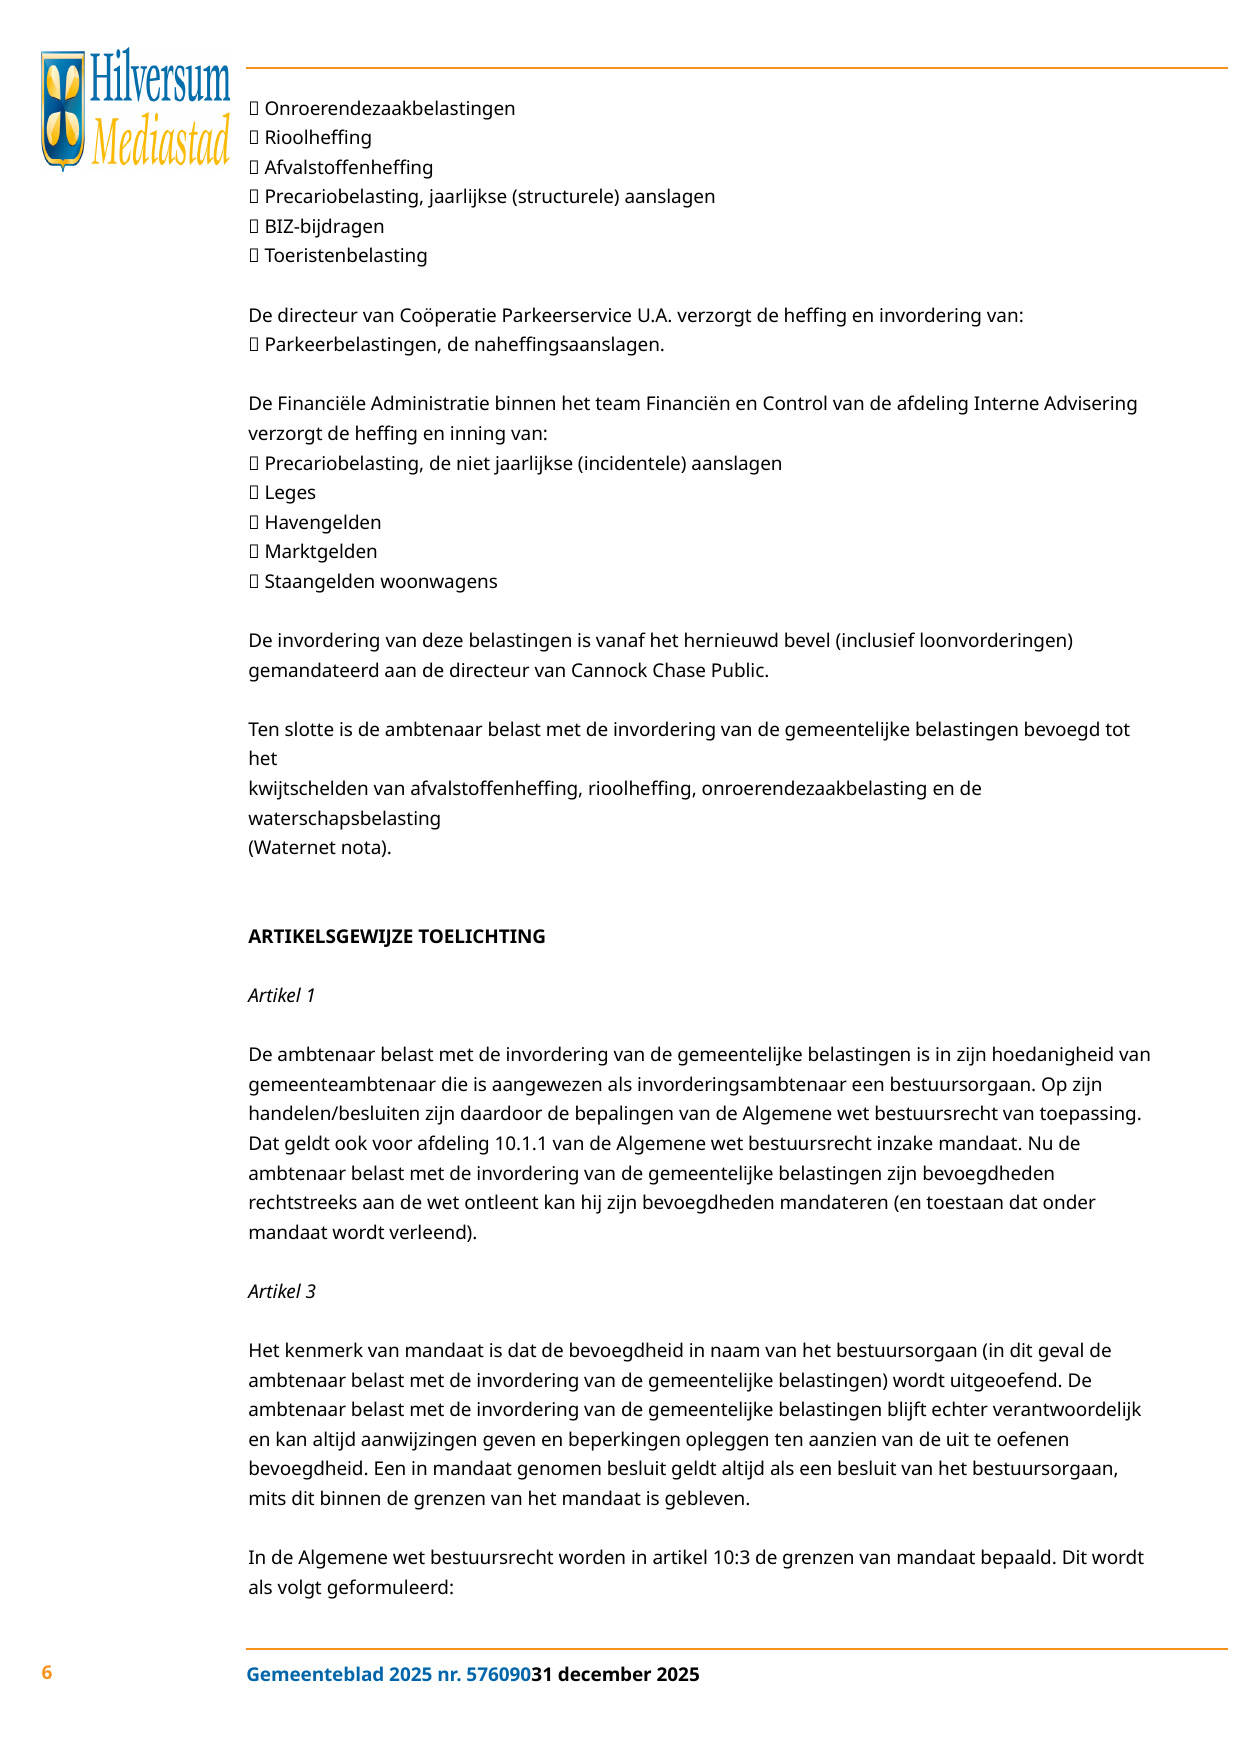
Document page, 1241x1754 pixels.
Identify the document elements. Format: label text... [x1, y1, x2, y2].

text  Afvalstoffenheffing [248, 154, 1152, 180]
text De directeur van Coöperatie Parkeerservice U.A. verzorgt de heffing en invordering van: [248, 302, 1152, 328]
text kwijtschelden van afvalstoffenheffing, rioolheffing, onroerendezaakbelasting en de waterschapsbelasting [248, 775, 1152, 831]
text  Precariobelasting, jaarlijkse (structurele) aanslagen [248, 183, 1152, 209]
text  Parkeerbelastingen, de naheffingsaanslagen. [248, 331, 1152, 357]
text (Waternet nota). [248, 834, 1152, 860]
text In de Algemene wet bestuursrecht worden in artikel 10:3 de grenzen van mandaat bepaald. Dit wordt als volgt geformuleerd: [248, 1544, 1152, 1600]
text Ten slotte is de ambtenaar belast met de invordering van de gemeentelijke belastingen bevoegd tot het [248, 716, 1152, 771]
text ARTIKELSGEWIJZE TOELICHTING [248, 923, 1152, 949]
text De Financiële Administratie binnen het team Financiën en Control van de afdeling Interne Advisering verzorgt de heffing en inning van: [248, 391, 1152, 446]
picture [41, 47, 231, 172]
text  Havengelden [248, 509, 1152, 535]
text  BIZ-bijdragen [248, 213, 1152, 239]
text Het kenmerk van mandaat is dat de bevoegdheid in naam van het bestuursorgaan (in dit geval de ambtenaar belast met de invordering van de gemeentelijke belastingen) wordt uitgeoefend. De ambtenaar belast met de invordering van de gemeentelijke belastingen blijft echter verantwoordelijk en kan altijd aanwijzingen geven en beperkingen opleggen ten aanzien van de uit te oefenen bevoegdheid. Een in mandaat genomen besluit geldt altijd als een besluit van het bestuursorgaan, mits dit binnen de grenzen van het mandaat is gebleven. [248, 1337, 1152, 1511]
text  Precariobelasting, de niet jaarlijkse (incidentele) aanslagen [248, 450, 1152, 476]
text Artikel 1 [248, 982, 1152, 1008]
text Artikel 3 [248, 1278, 1152, 1304]
text  Toeristenbelasting [248, 243, 1152, 268]
text  Marktgelden [248, 538, 1152, 564]
text  Onroerendezaakbelastingen [248, 95, 1152, 121]
text  Leges [248, 479, 1152, 505]
text  Rioolheffing [248, 124, 1152, 150]
text De invordering van deze belastingen is vanaf het hernieuwd bevel (inclusief loonvorderingen) gemandateerd aan de directeur van Cannock Chase Public. [248, 627, 1152, 683]
text De ambtenaar belast met de invordering van de gemeentelijke belastingen is in zijn hoedanigheid van gemeenteambtenaar die is aangewezen als invorderingsambtenaar een bestuursorgaan. Op zijn handelen/besluiten zijn daardoor de bepalingen van de Algemene wet bestuursrecht van toepassing. Dat geldt ook voor afdeling 10.1.1 van de Algemene wet bestuursrecht inzake mandaat. Nu de ambtenaar belast met de invordering van de gemeentelijke belastingen zijn bevoegdheden rechtstreeks aan de wet ontleent kan hij zijn bevoegdheden mandateren (en toestaan dat onder mandaat wordt verleend). [248, 1041, 1152, 1245]
text  Staangelden woonwagens [248, 568, 1152, 594]
